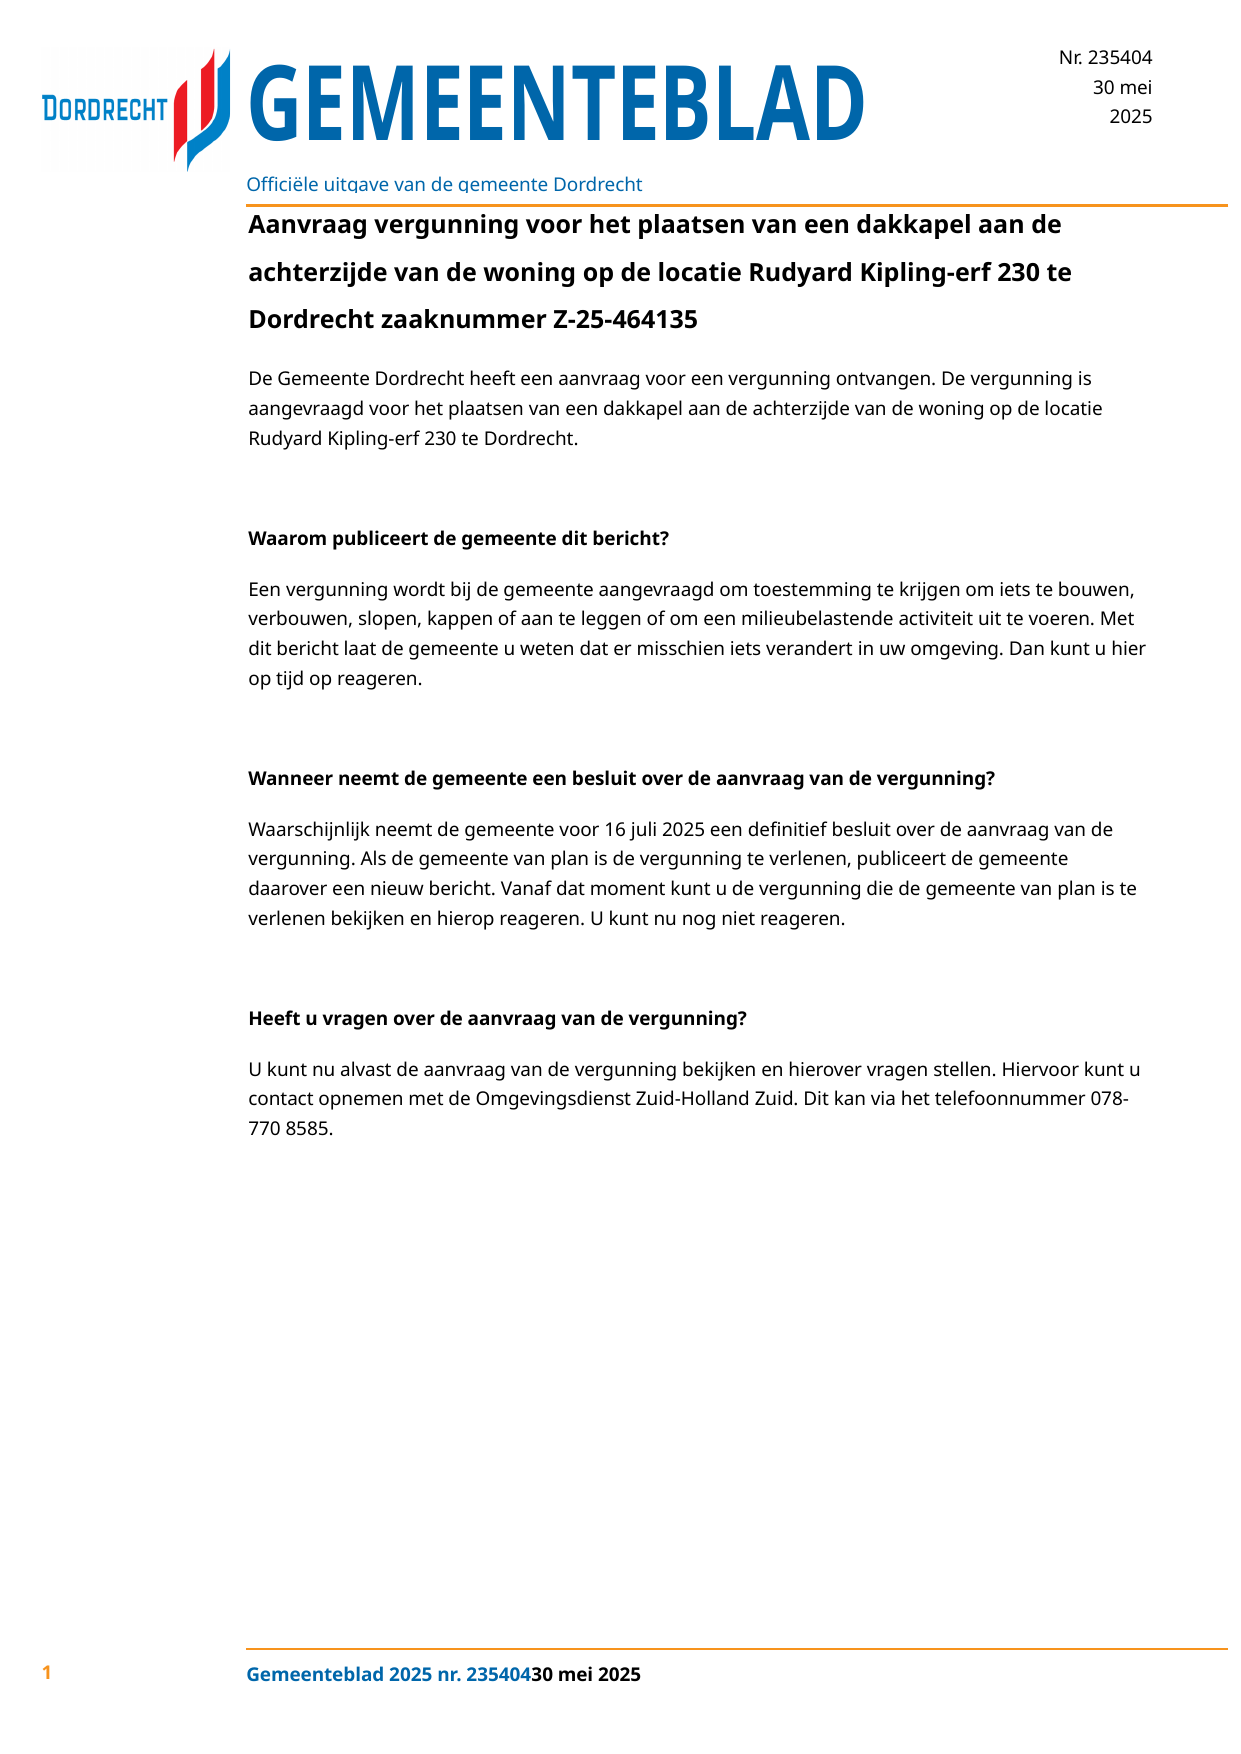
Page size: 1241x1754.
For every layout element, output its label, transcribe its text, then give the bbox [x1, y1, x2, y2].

text Aanvraag vergunning voor het plaatsen van een dakkapel aan de achterzijde van de woning op de locatie Rudyard Kipling-erf 230 te Dordrecht zaaknummer Z-25-464135 [248, 207, 1152, 336]
text Wanneer neemt de gemeente een besluit over de aanvraag van de vergunning? [248, 766, 1152, 791]
text U kunt nu alvast de aanvraag van de vergunning bekijken en hierover vragen stellen. Hiervoor kunt u contact opnemen met de Omgevingsdienst Zuid-Holland Zuid. Dit kan via het telefoonnummer 078-770 8585. [248, 1056, 1152, 1141]
text Heeft u vragen over de aanvraag van de vergunning? [248, 1006, 1152, 1031]
text Een vergunning wordt bij de gemeente aangevraagd om toestemming te krijgen om iets te bouwen, verbouwen, slopen, kappen of aan te leggen of om een milieubelastende activiteit uit te voeren. Met dit bericht laat de gemeente u weten dat er misschien iets verandert in uw omgeving. Dan kunt u hier op tijd op reageren. [248, 576, 1152, 690]
text De Gemeente Dordrecht heeft een aanvraag voor een vergunning ontvangen. De vergunning is aangevraagd voor het plaatsen van een dakkapel aan de achterzijde van de woning op de locatie Rudyard Kipling-erf 230 te Dordrecht. [248, 366, 1152, 450]
text Waarom publiceert de gemeente dit bericht? [248, 526, 1152, 551]
picture [41, 47, 231, 172]
text Waarschijnlijk neemt de gemeente voor 16 juli 2025 een definitief besluit over de aanvraag van de vergunning. Als de gemeente van plan is de vergunning te verlenen, publiceert de gemeente daarover een nieuw bericht. Vanaf dat moment kunt u de vergunning die de gemeente van plan is te verlenen bekijken en hierop reageren. U kunt nu nog niet reageren. [248, 816, 1152, 930]
